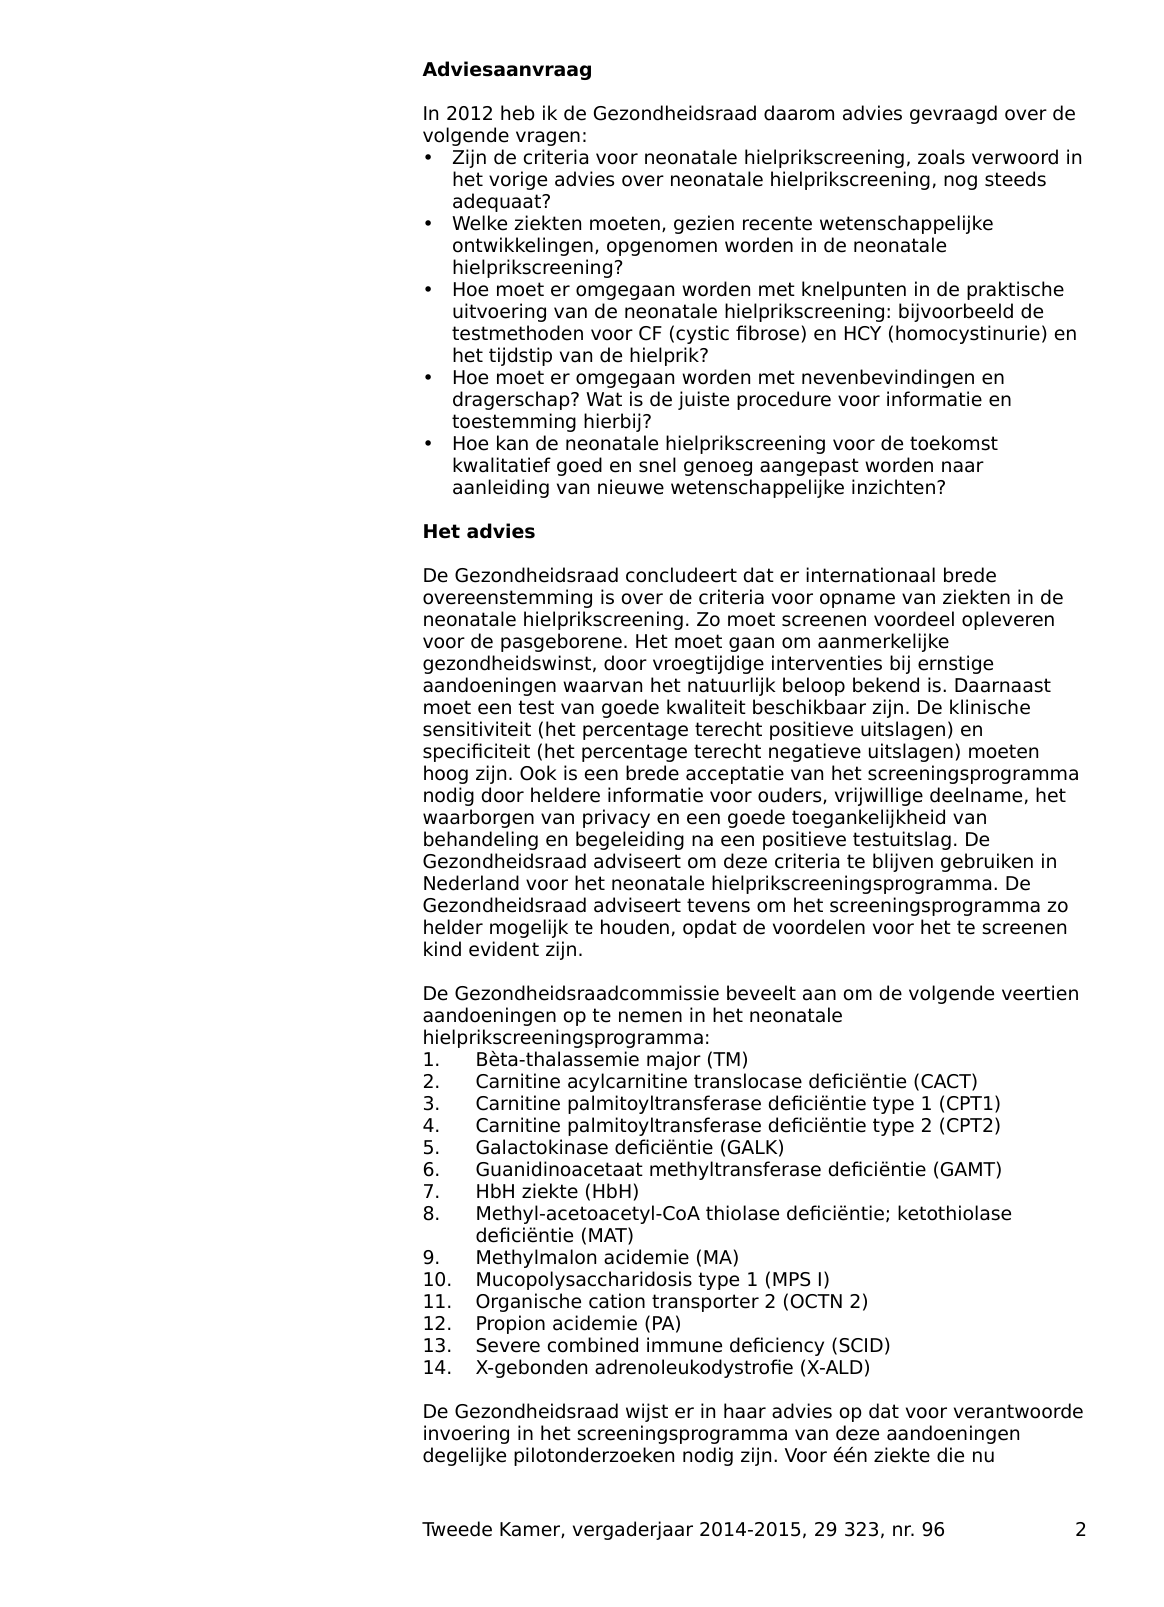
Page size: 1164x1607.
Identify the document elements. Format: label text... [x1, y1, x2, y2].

text De Gezondheidsraad wijst er in haar advies op dat voor verantwoorde invoering in het screeningsprogramma van deze aandoeningen degelijke pilotonderzoeken nodig zijn. Voor één ziekte die nu [422, 1401, 1087, 1467]
text 9. Methylmalon acidemie (MA) [422, 1247, 1087, 1269]
text 11. Organische cation transporter 2 (OCTN 2) [422, 1291, 1087, 1313]
text 8. Methyl-acetoacetyl-CoA thiolase deficiëntie; ketothiolase deficiëntie (MAT) [422, 1203, 1087, 1247]
text 13. Severe combined immune deficiency (SCID) [422, 1335, 1087, 1357]
text 1. Bèta-thalassemie major (TM) [422, 1049, 1087, 1071]
text De Gezondheidsraad concludeert dat er internationaal brede overeenstemming is over de criteria voor opname van ziekten in de neonatale hielprikscreening. Zo moet screenen voordeel opleveren voor de pasgeborene. Het moet gaan om aanmerkelijke gezondheidswinst, door vroegtijdige interventies bij ernstige aandoeningen waarvan het natuurlijk beloop bekend is. Daarnaast moet een test van goede kwaliteit beschikbaar zijn. De klinische sensitiviteit (het percentage terecht positieve uitslagen) en specificiteit (het percentage terecht negatieve uitslagen) moeten hoog zijn. Ook is een brede acceptatie van het screeningsprogramma nodig door heldere informatie voor ouders, vrijwillige deelname, het waarborgen van privacy en een goede toegankelijkheid van behandeling en begeleiding na een positieve testuitslag. De Gezondheidsraad adviseert om deze criteria te blijven gebruiken in Nederland voor het neonatale hielprikscreeningsprogramma. De Gezondheidsraad adviseert tevens om het screeningsprogramma zo helder mogelijk te houden, opdat de voordelen voor het te screenen kind evident zijn. [422, 565, 1087, 961]
text • Hoe kan de neonatale hielprikscreening voor de toekomst kwalitatief goed en snel genoeg aangepast worden naar aanleiding van nieuwe wetenschappelijke inzichten? [422, 433, 1087, 499]
text In 2012 heb ik de Gezondheidsraad daarom advies gevraagd over de volgende vragen: [422, 103, 1087, 147]
text De Gezondheidsraadcommissie beveelt aan om de volgende veertien aandoeningen op te nemen in het neonatale hielprikscreeningsprogramma: [422, 983, 1087, 1049]
text 6. Guanidinoacetaat methyltransferase deficiëntie (GAMT) [422, 1159, 1087, 1181]
text 3. Carnitine palmitoyltransferase deficiëntie type 1 (CPT1) [422, 1093, 1087, 1115]
text 4. Carnitine palmitoyltransferase deficiëntie type 2 (CPT2) [422, 1115, 1087, 1137]
text • Hoe moet er omgegaan worden met knelpunten in de praktische uitvoering van de neonatale hielprikscreening: bijvoorbeeld de testmethoden voor CF (cystic fibrose) en HCY (homocystinurie) en het tijdstip van de hielprik? [422, 279, 1087, 367]
text • Welke ziekten moeten, gezien recente wetenschappelijke ontwikkelingen, opgenomen worden in de neonatale hielprikscreening? [422, 213, 1087, 279]
subtitle Adviesaanvraag [422, 59, 1087, 81]
text 12. Propion acidemie (PA) [422, 1313, 1087, 1335]
subtitle Het advies [422, 521, 1087, 543]
text • Zijn de criteria voor neonatale hielprikscreening, zoals verwoord in het vorige advies over neonatale hielprikscreening, nog steeds adequaat? [422, 147, 1087, 213]
text 7. HbH ziekte (HbH) [422, 1181, 1087, 1203]
text 2. Carnitine acylcarnitine translocase deficiëntie (CACT) [422, 1071, 1087, 1093]
text 14. X-gebonden adrenoleukodystrofie (X-ALD) [422, 1357, 1087, 1379]
text 5. Galactokinase deficiëntie (GALK) [422, 1137, 1087, 1159]
text • Hoe moet er omgegaan worden met nevenbevindingen en dragerschap? Wat is de juiste procedure voor informatie en toestemming hierbij? [422, 367, 1087, 433]
text 10. Mucopolysaccharidosis type 1 (MPS I) [422, 1269, 1087, 1291]
